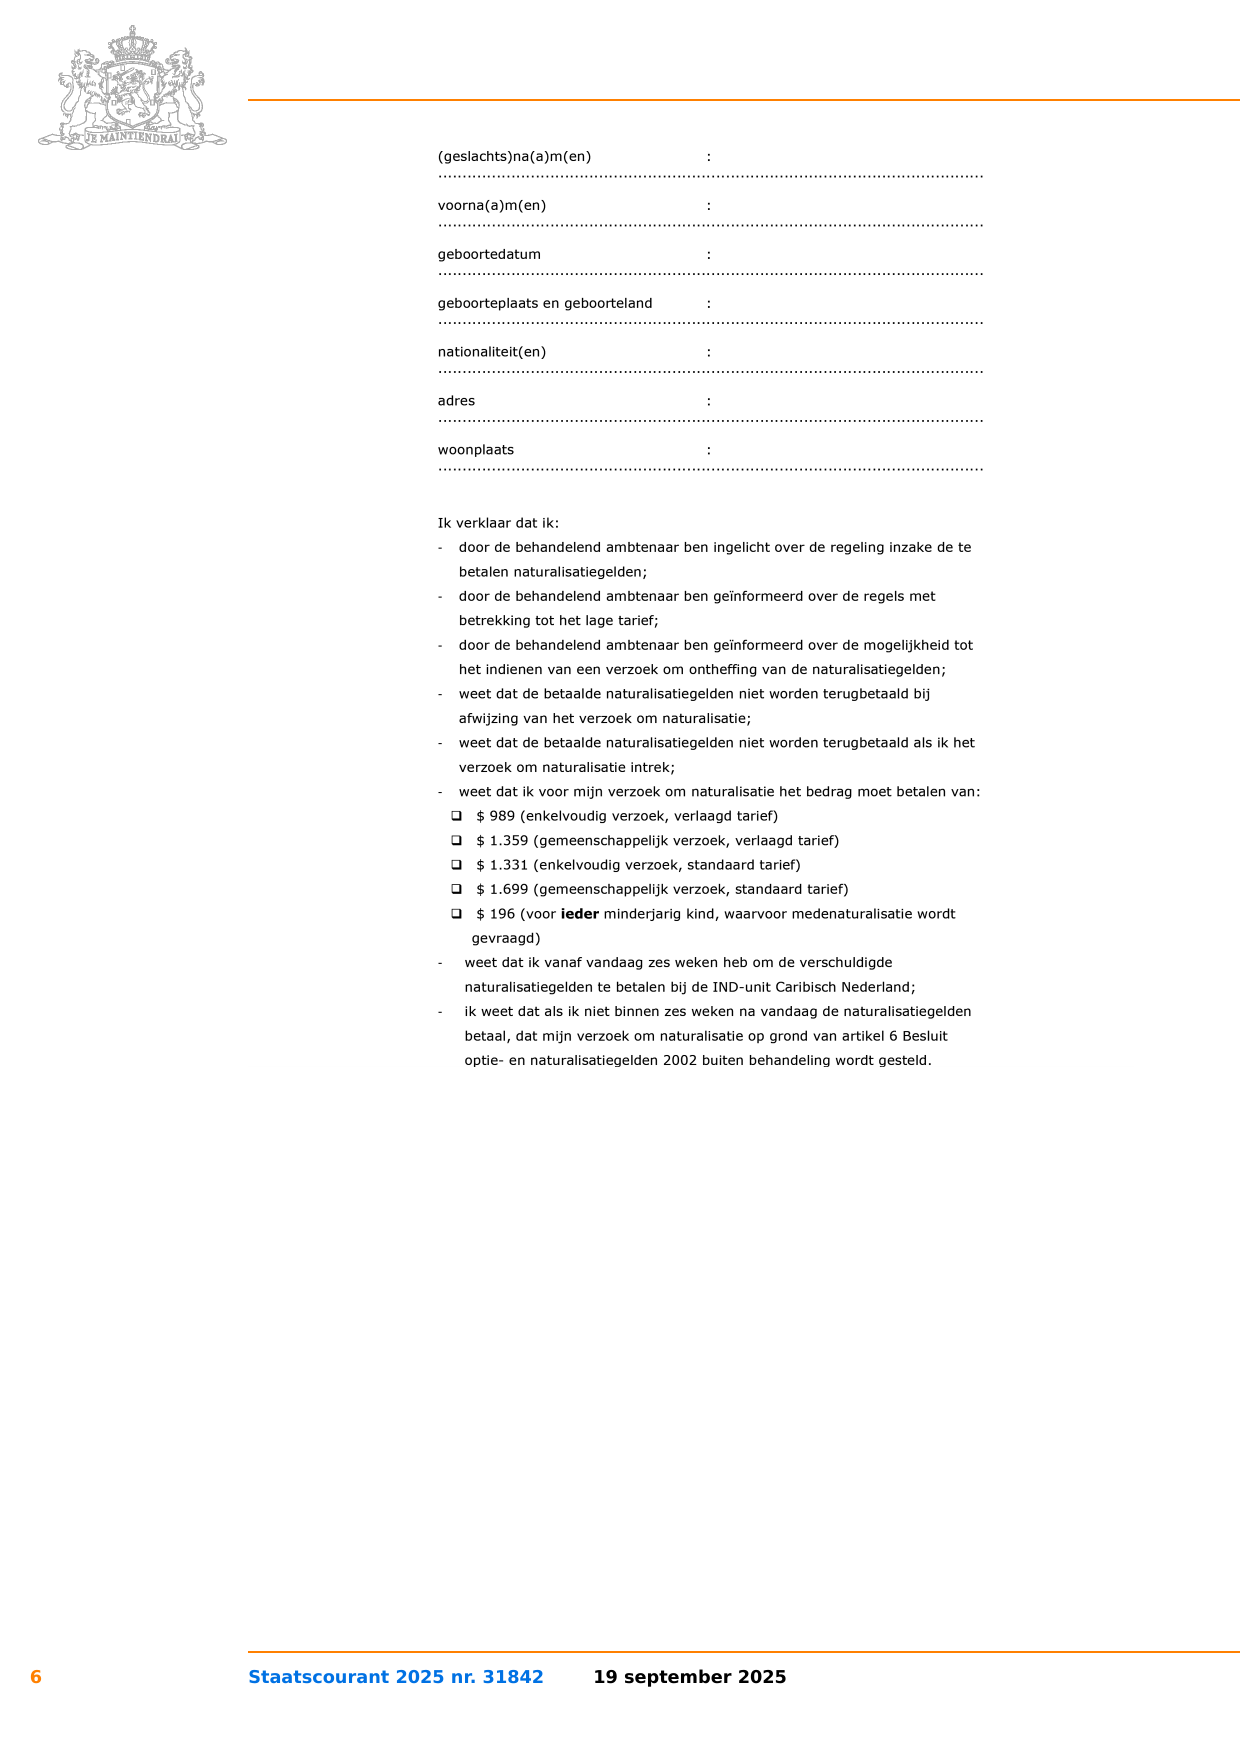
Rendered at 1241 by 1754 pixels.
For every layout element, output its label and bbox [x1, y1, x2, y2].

picture [38, 25, 227, 150]
picture [248, 151, 1134, 1067]
